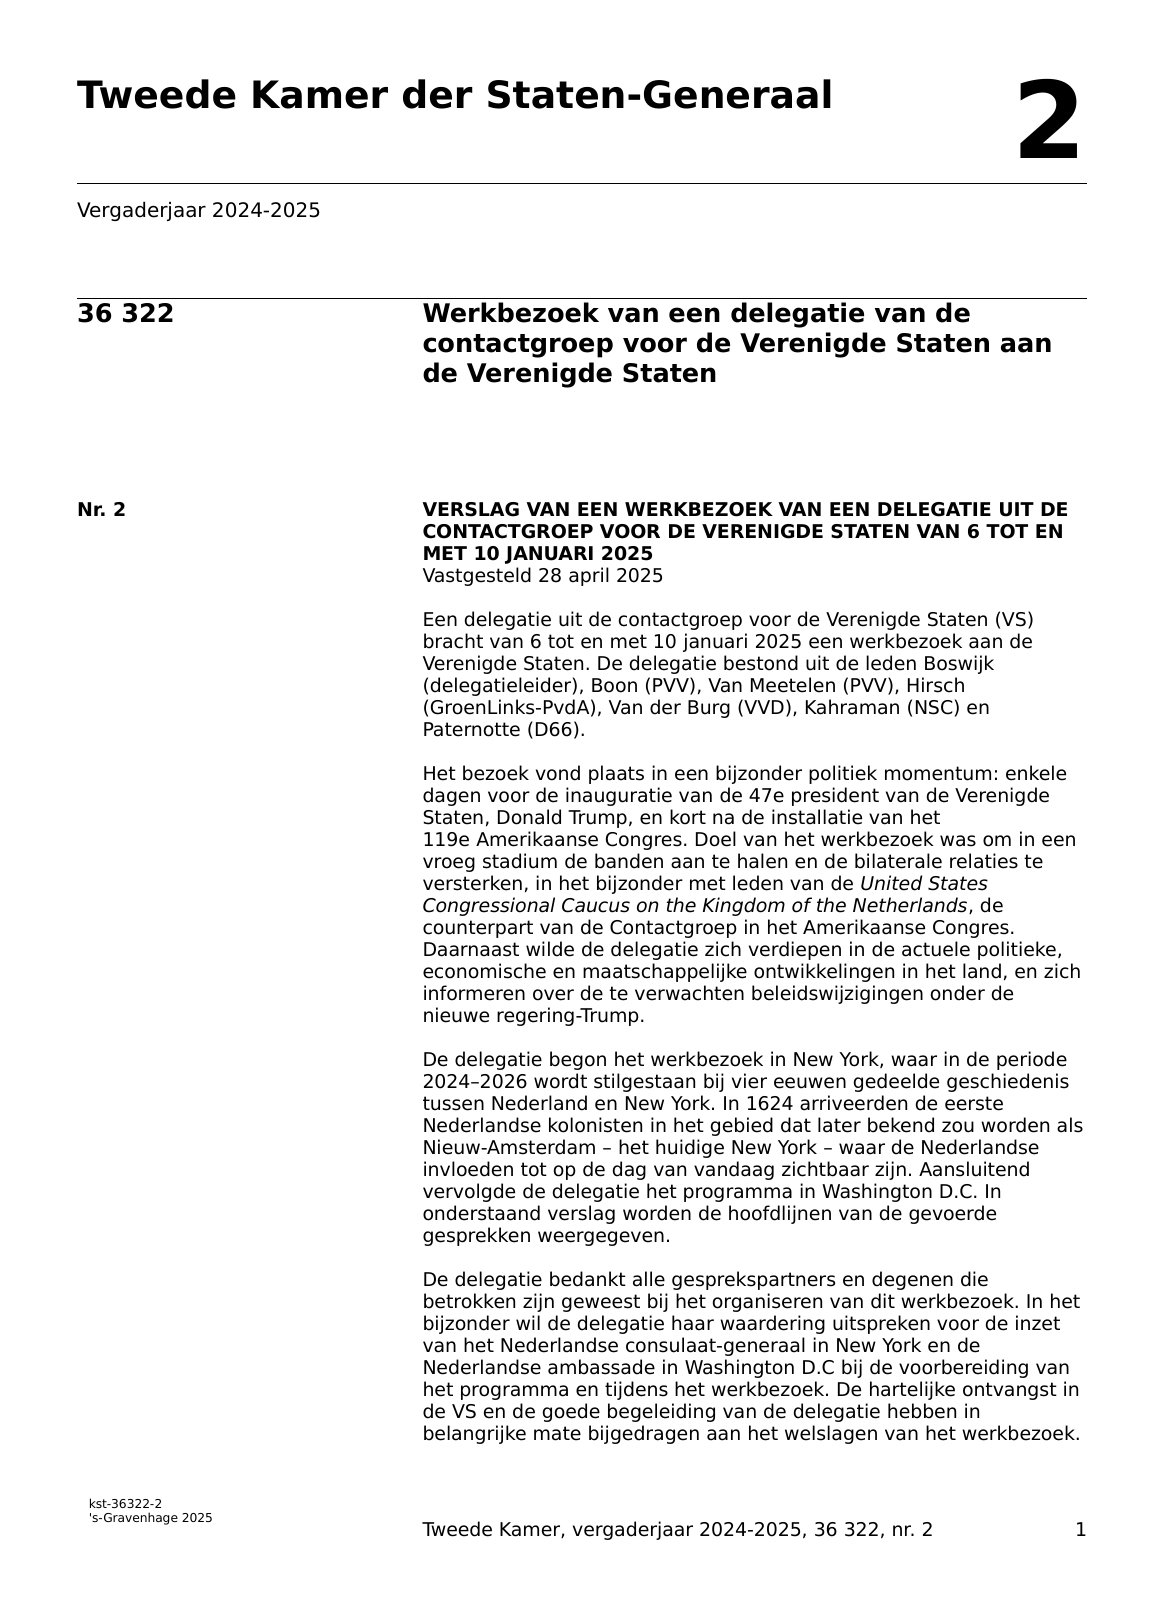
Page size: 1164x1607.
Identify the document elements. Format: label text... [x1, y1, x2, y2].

table_header 2 [886, 59, 1087, 183]
text Vastgesteld 28 april 2025 [422, 565, 1087, 587]
subtitle 36 322 Werkbezoek van een delegatie van de contactgroep voor de Verenigde Staten aan de Verenigde Staten [77, 299, 1087, 388]
table_cell Vergaderjaar 2024-2025 [77, 184, 1087, 298]
text De delegatie bedankt alle gesprekspartners en degenen die betrokken zijn geweest bij het organiseren van dit werkbezoek. In het bijzonder wil de delegatie haar waardering uitspreken voor de inzet van het Nederlandse consulaat-generaal in New York en de Nederlandse ambassade in Washington D.C bij de voorbereiding van het programma en tijdens het werkbezoek. De hartelijke ontvangst in de VS en de goede begeleiding van de delegatie hebben in belangrijke mate bijgedragen aan het welslagen van het werkbezoek. [422, 1269, 1087, 1445]
table_header Tweede Kamer der Staten-Generaal [77, 59, 886, 183]
text De delegatie begon het werkbezoek in New York, waar in de periode 2024–2026 wordt stilgestaan bij vier eeuwen gedeelde geschiedenis tussen Nederland en New York. In 1624 arriveerden de eerste Nederlandse kolonisten in het gebied dat later bekend zou worden als Nieuw-Amsterdam – het huidige New York – waar de Nederlandse invloeden tot op de dag van vandaag zichtbaar zijn. Aansluitend vervolgde de delegatie het programma in Washington D.C. In onderstaand verslag worden de hoofdlijnen van de gevoerde gesprekken weergegeven. [422, 1049, 1087, 1247]
text Een delegatie uit de contactgroep voor de Verenigde Staten (VS) bracht van 6 tot en met 10 januari 2025 een werkbezoek aan de Verenigde Staten. De delegatie bestond uit de leden Boswijk (delegatieleider), Boon (PVV), Van Meetelen (PVV), Hirsch (GroenLinks-PvdA), Van der Burg (VVD), Kahraman (NSC) en Paternotte (D66). [422, 609, 1087, 741]
subtitle Nr. 2 VERSLAG VAN EEN WERKBEZOEK VAN EEN DELEGATIE UIT DE CONTACTGROEP VOOR DE VERENIGDE STATEN VAN 6 TOT EN MET 10 JANUARI 2025 [77, 499, 1087, 565]
text kst-36322-2 [88, 1497, 323, 1511]
text 's-Gravenhage 2025 [88, 1511, 323, 1525]
text Het bezoek vond plaats in een bijzonder politiek momentum: enkele dagen voor de inauguratie van de 47e president van de Verenigde Staten, Donald Trump, en kort na de installatie van het 119e Amerikaanse Congres. Doel van het werkbezoek was om in een vroeg stadium de banden aan te halen en de bilaterale relaties te versterken, in het bijzonder met leden van de United States Congressional Caucus on the Kingdom of the Netherlands, de counterpart van de Contactgroep in het Amerikaanse Congres. Daarnaast wilde de delegatie zich verdiepen in de actuele politieke, economische en maatschappelijke ontwikkelingen in het land, en zich informeren over de te verwachten beleidswijzigingen onder de nieuwe regering-Trump. [422, 763, 1087, 1027]
